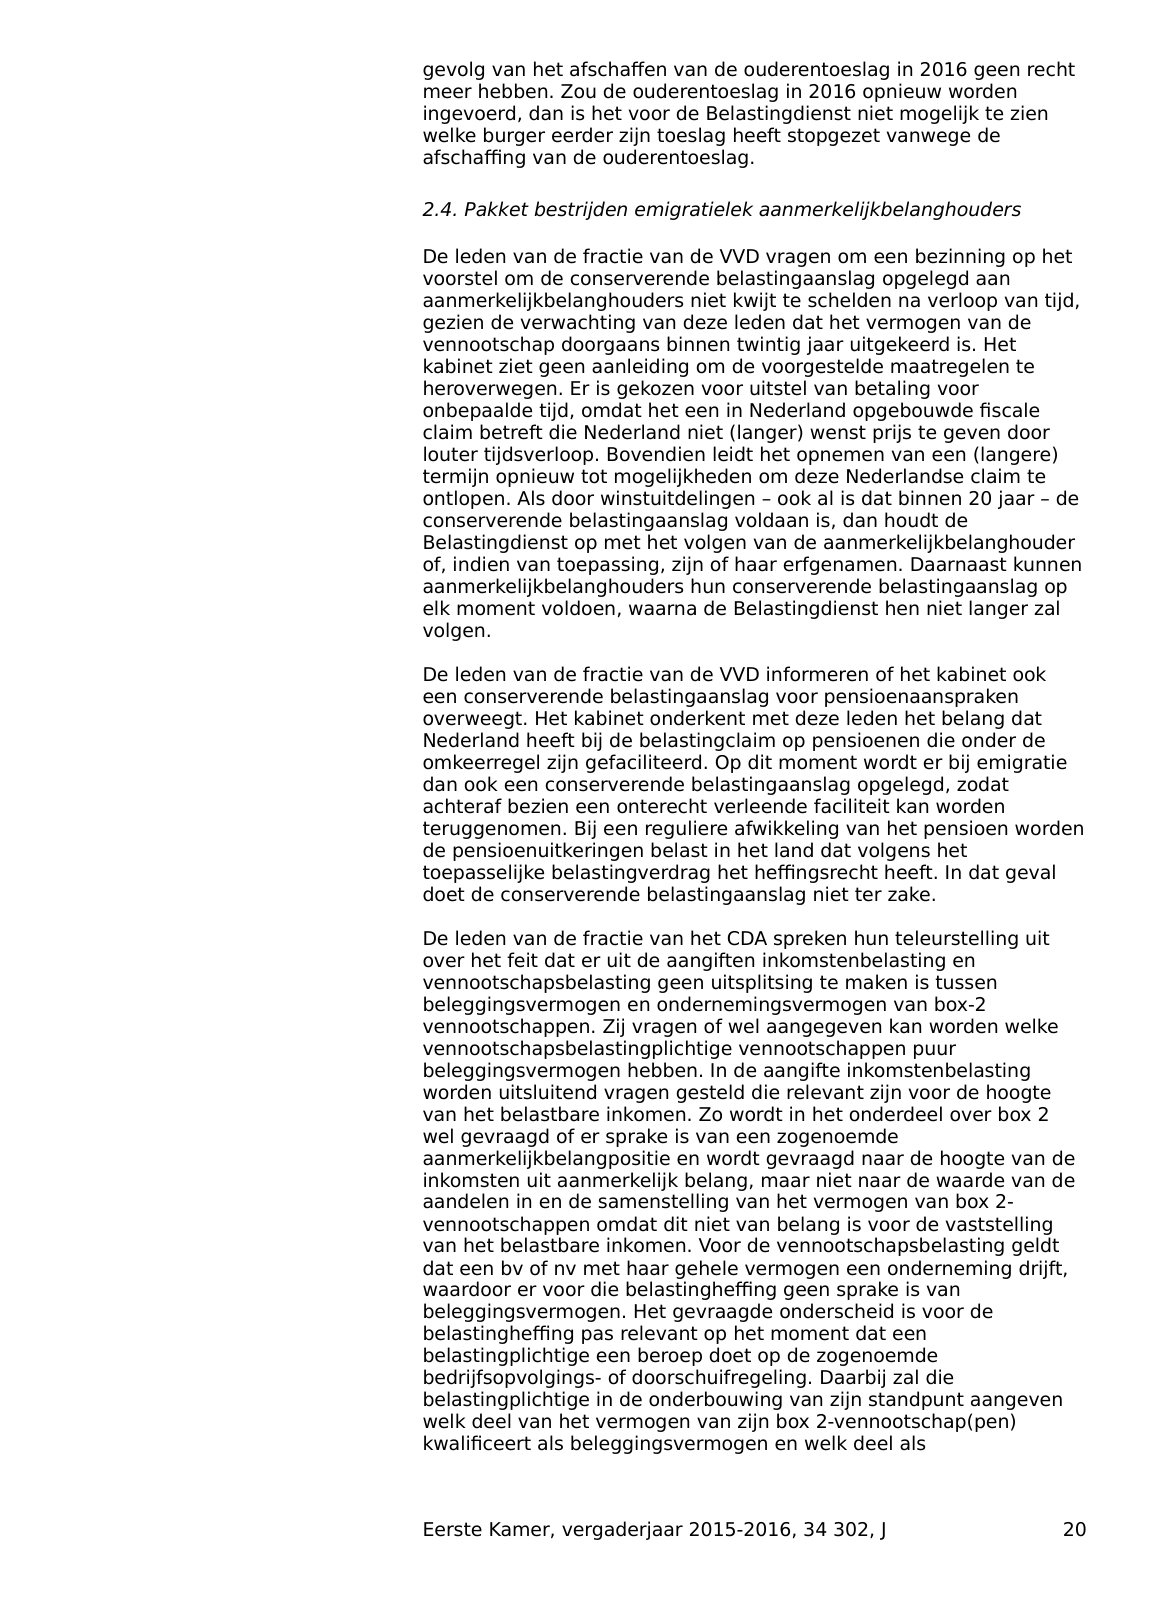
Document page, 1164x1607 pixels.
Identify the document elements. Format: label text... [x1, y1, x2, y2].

text De leden van de fractie van de VVD informeren of het kabinet ook een conserverende belastingaanslag voor pensioenaanspraken overweegt. Het kabinet onderkent met deze leden het belang dat Nederland heeft bij de belastingclaim op pensioenen die onder de omkeerregel zijn gefaciliteerd. Op dit moment wordt er bij emigratie dan ook een conserverende belastingaanslag opgelegd, zodat achteraf bezien een onterecht verleende faciliteit kan worden teruggenomen. Bij een reguliere afwikkeling van het pensioen worden de pensioenuitkeringen belast in het land dat volgens het toepasselijke belastingverdrag het heffingsrecht heeft. In dat geval doet de conserverende belastingaanslag niet ter zake. [422, 664, 1087, 906]
subtitle 2.4. Pakket bestrijden emigratielek aanmerkelijkbelanghouders [422, 199, 1087, 221]
text De leden van de fractie van de VVD vragen om een bezinning op het voorstel om de conserverende belastingaanslag opgelegd aan aanmerkelijkbelanghouders niet kwijt te schelden na verloop van tijd, gezien de verwachting van deze leden dat het vermogen van de vennootschap doorgaans binnen twintig jaar uitgekeerd is. Het kabinet ziet geen aanleiding om de voorgestelde maatregelen te heroverwegen. Er is gekozen voor uitstel van betaling voor onbepaalde tijd, omdat het een in Nederland opgebouwde fiscale claim betreft die Nederland niet (langer) wenst prijs te geven door louter tijdsverloop. Bovendien leidt het opnemen van een (langere) termijn opnieuw tot mogelijkheden om deze Nederlandse claim te ontlopen. Als door winstuitdelingen – ook al is dat binnen 20 jaar – de conserverende belastingaanslag voldaan is, dan houdt de Belastingdienst op met het volgen van de aanmerkelijkbelanghouder of, indien van toepassing, zijn of haar erfgenamen. Daarnaast kunnen aanmerkelijkbelanghouders hun conserverende belastingaanslag op elk moment voldoen, waarna de Belastingdienst hen niet langer zal volgen. [422, 246, 1087, 642]
text gevolg van het afschaffen van de ouderentoeslag in 2016 geen recht meer hebben. Zou de ouderentoeslag in 2016 opnieuw worden ingevoerd, dan is het voor de Belastingdienst niet mogelijk te zien welke burger eerder zijn toeslag heeft stopgezet vanwege de afschaffing van de ouderentoeslag. [422, 59, 1087, 169]
text De leden van de fractie van het CDA spreken hun teleurstelling uit over het feit dat er uit de aangiften inkomstenbelasting en vennootschapsbelasting geen uitsplitsing te maken is tussen beleggingsvermogen en ondernemingsvermogen van box-2 vennootschappen. Zij vragen of wel aangegeven kan worden welke vennootschapsbelastingplichtige vennootschappen puur beleggingsvermogen hebben. In de aangifte inkomstenbelasting worden uitsluitend vragen gesteld die relevant zijn voor de hoogte van het belastbare inkomen. Zo wordt in het onderdeel over box 2 wel gevraagd of er sprake is van een zogenoemde aanmerkelijkbelangpositie en wordt gevraagd naar de hoogte van de inkomsten uit aanmerkelijk belang, maar niet naar de waarde van de aandelen in en de samenstelling van het vermogen van box 2-vennootschappen omdat dit niet van belang is voor de vaststelling van het belastbare inkomen. Voor de vennootschapsbelasting geldt dat een bv of nv met haar gehele vermogen een onderneming drijft, waardoor er voor die belastingheffing geen sprake is van beleggingsvermogen. Het gevraagde onderscheid is voor de belastingheffing pas relevant op het moment dat een belastingplichtige een beroep doet op de zogenoemde bedrijfsopvolgings- of doorschuifregeling. Daarbij zal die belastingplichtige in de onderbouwing van zijn standpunt aangeven welk deel van het vermogen van zijn box 2-vennootschap(pen) kwalificeert als beleggingsvermogen en welk deel als [422, 928, 1087, 1455]
